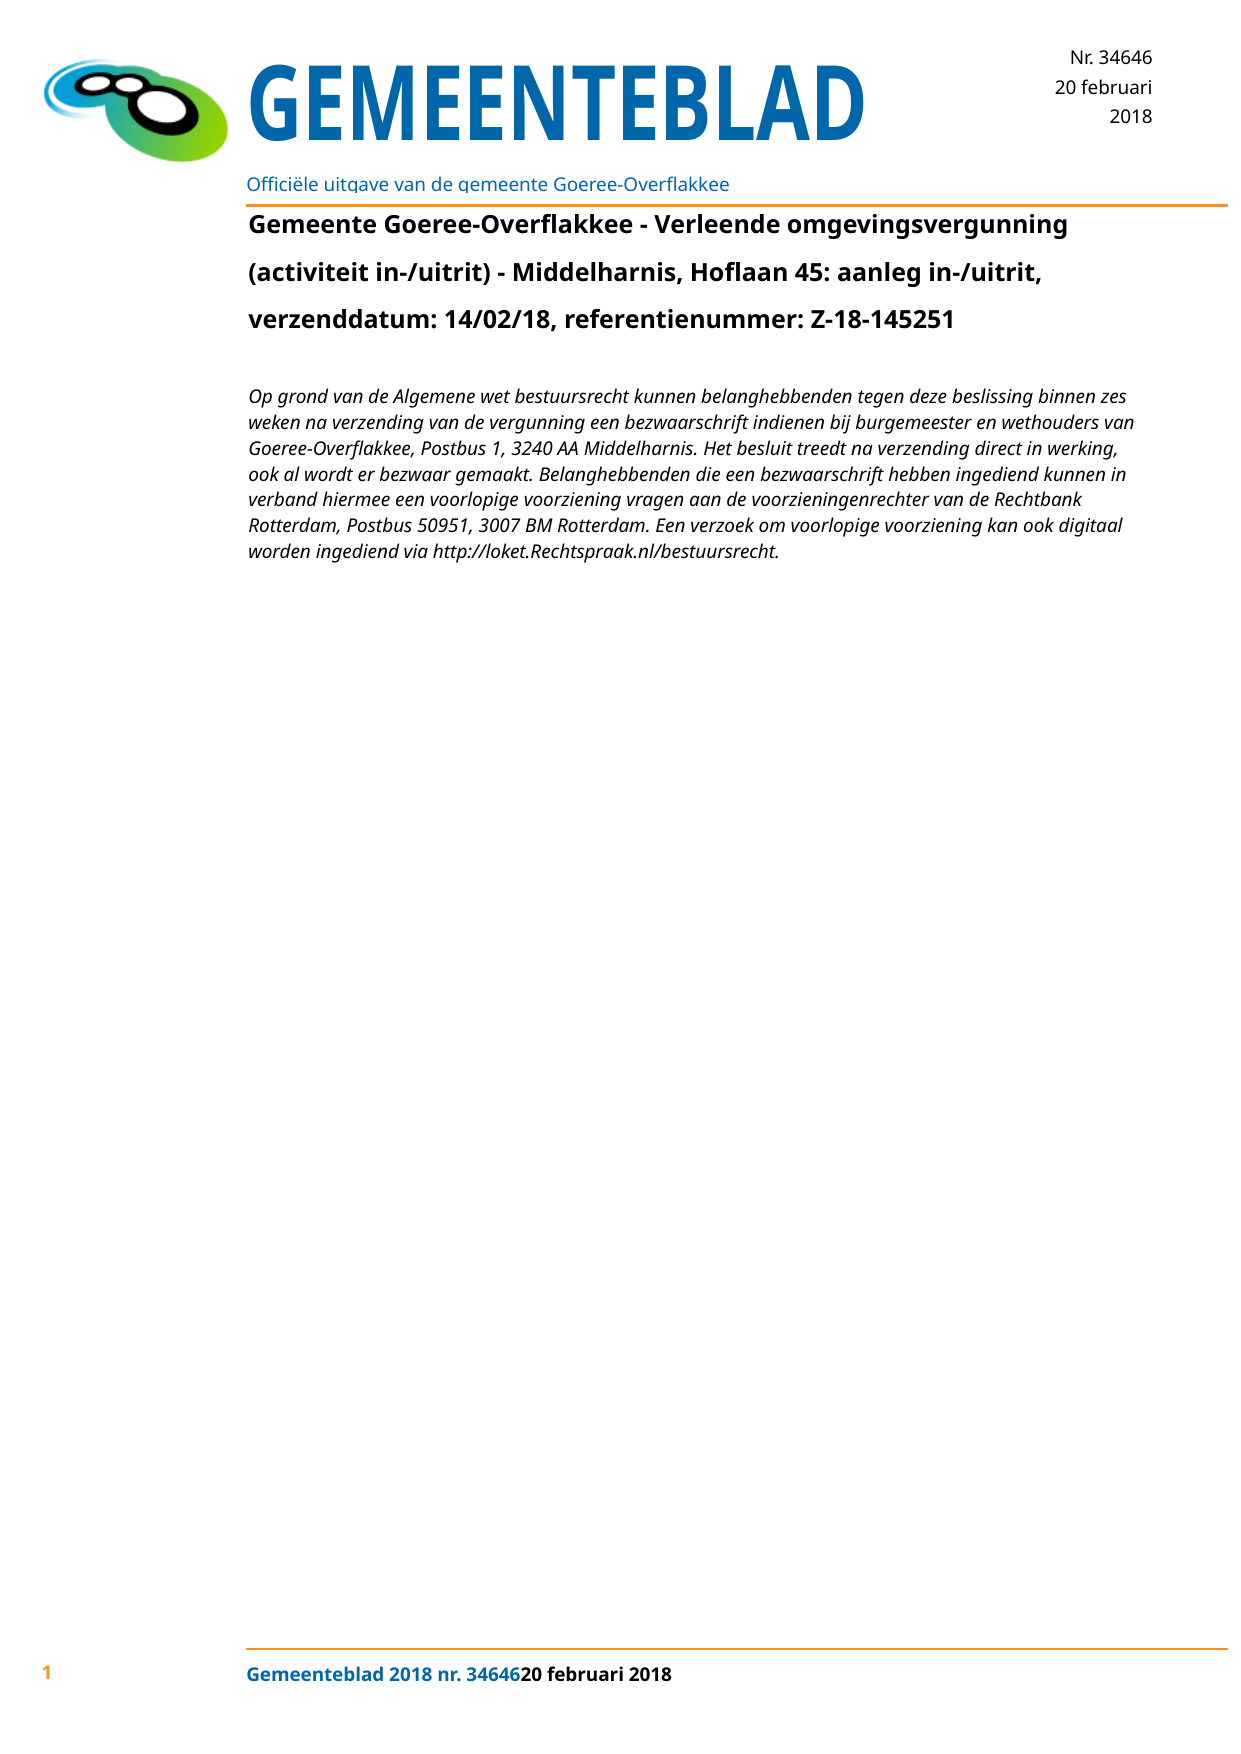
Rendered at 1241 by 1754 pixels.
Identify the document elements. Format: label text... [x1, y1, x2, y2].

picture [41, 47, 231, 172]
text Op grond van de Algemene wet bestuursrecht kunnen belanghebbenden tegen deze beslissing binnen zes weken na verzending van de vergunning een bezwaarschrift indienen bij burgemeester en wethouders van Goeree-Overflakkee, Postbus 1, 3240 AA Middelharnis. Het besluit treedt na verzending direct in werking, ook al wordt er bezwaar gemaakt. Belanghebbenden die een bezwaarschrift hebben ingediend kunnen in verband hiermee een voorlopige voorziening vragen aan de voorzieningenrechter van de Rechtbank Rotterdam, Postbus 50951, 3007 BM Rotterdam. Een verzoek om voorlopige voorziening kan ook digitaal worden ingediend via http://loket.Rechtspraak.nl/bestuursrecht. [248, 384, 1152, 564]
text Gemeente Goeree-Overflakkee - Verleende omgevingsvergunning (activiteit in-/uitrit) - Middelharnis, Hoflaan 45: aanleg in-/uitrit, verzenddatum: 14/02/18, referentienummer: Z-18-145251 [248, 207, 1152, 336]
